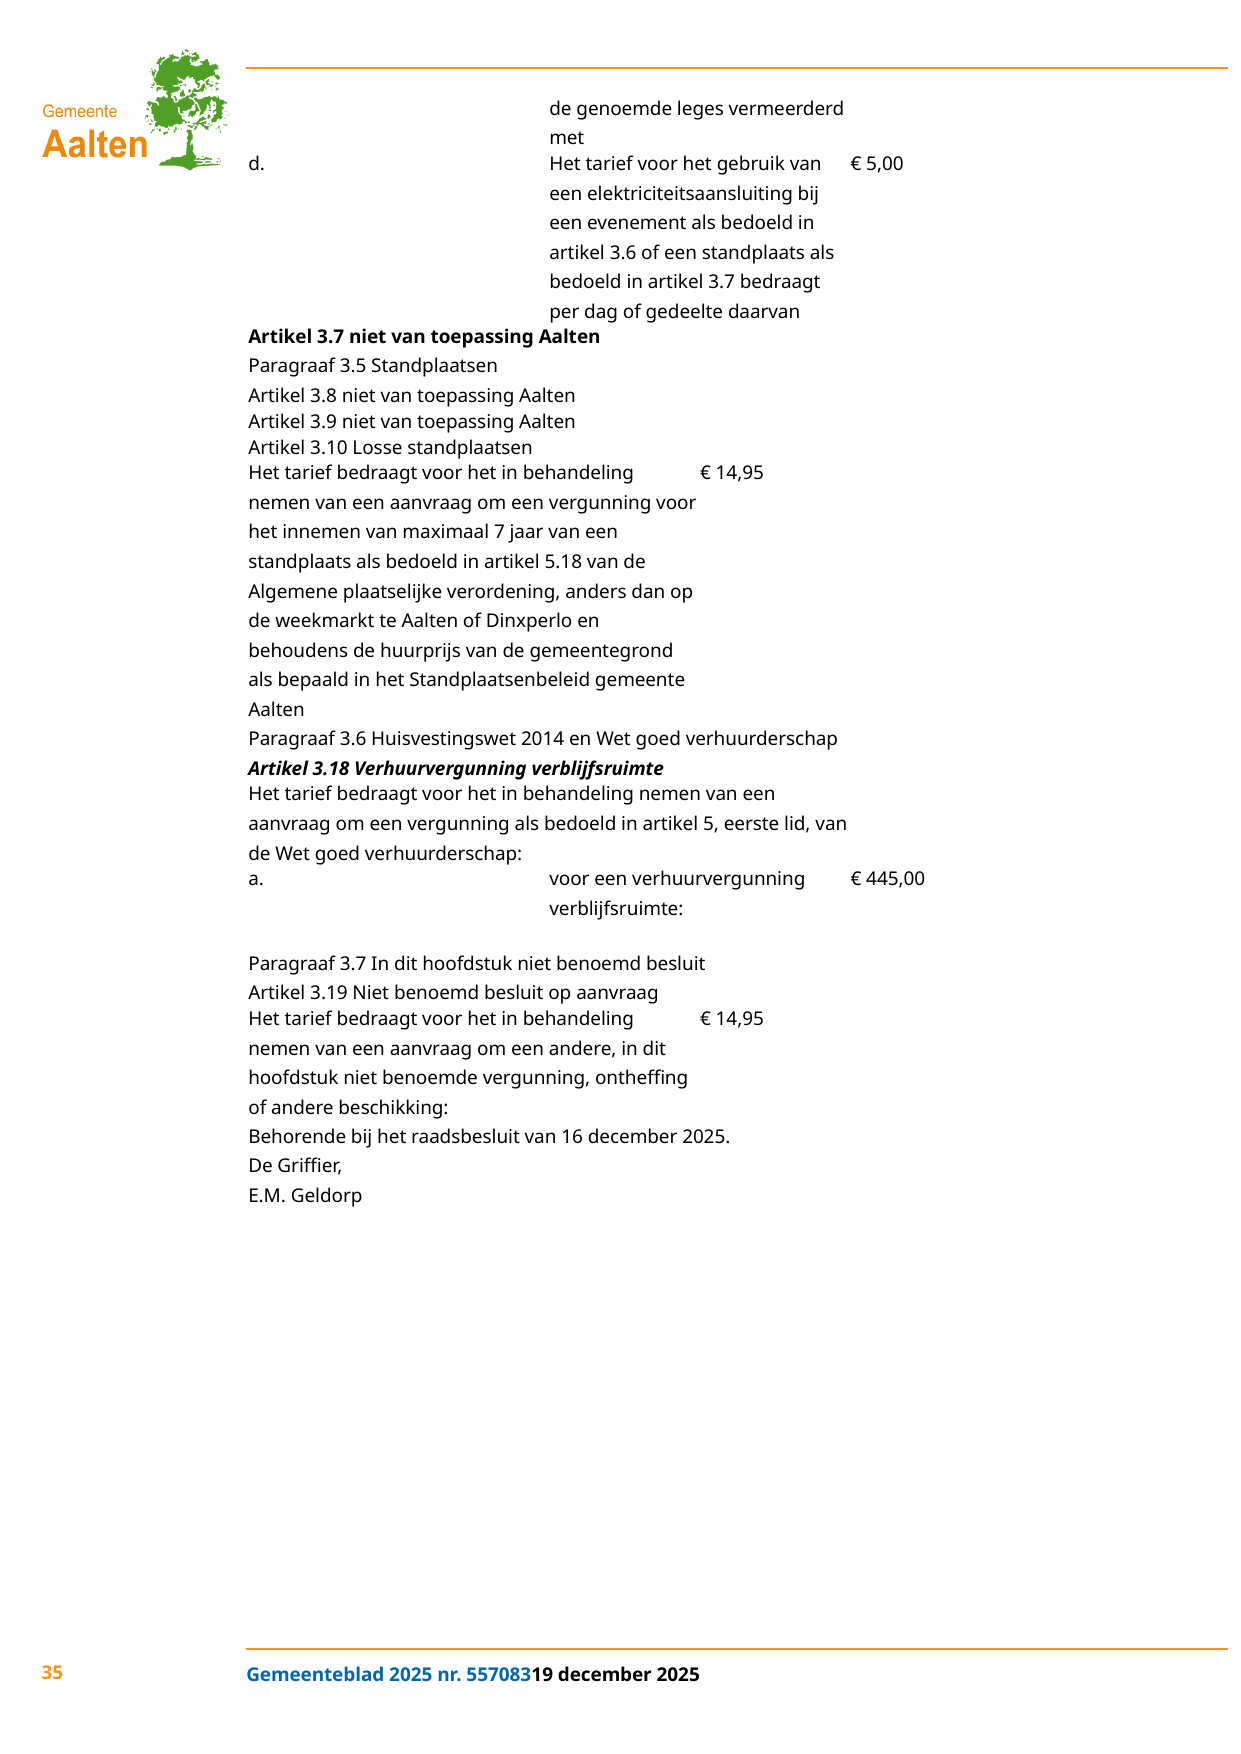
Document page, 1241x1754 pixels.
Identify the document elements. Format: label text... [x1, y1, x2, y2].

table_header [700, 383, 1152, 408]
table_cell € 5,00 [850, 150, 1152, 324]
table_cell Artikel 3.10 Losse standplaatsen [248, 434, 700, 459]
table_cell [850, 921, 1152, 947]
table_cell € 14,95 [700, 1005, 1152, 1120]
table_cell [850, 781, 1152, 866]
table_cell Artikel 3.9 niet van toepassing Aalten [248, 408, 700, 434]
table_cell voor een verhuurvergunning verblijfsruimte: [549, 866, 850, 921]
table_cell [549, 921, 850, 947]
table_cell [850, 95, 1152, 150]
table_cell Het tarief bedraagt voor het in behandeling nemen van een aanvraag om een vergunning als bedoeld in artikel 5, eerste lid, van de Wet goed verhuurderschap: [248, 781, 850, 866]
table_cell Artikel 3.7 niet van toepassing Aalten [248, 324, 850, 349]
table_cell [700, 408, 1152, 434]
text Behorende bij het raadsbesluit van 16 december 2025. [248, 1123, 1152, 1149]
table_cell Het tarief voor het gebruik van een elektriciteitsaansluiting bij een evenement als bedoeld in artikel 3.6 of een standplaats als bedoeld in artikel 3.7 bedraagt per dag of gedeelte daarvan [549, 150, 850, 324]
table_header Artikel 3.8 niet van toepassing Aalten [248, 383, 700, 408]
text Paragraaf 3.7 In dit hoofdstuk niet benoemd besluit [248, 950, 1152, 976]
table_cell [248, 95, 549, 150]
table_cell [248, 921, 549, 947]
text Paragraaf 3.5 Standplaatsen [248, 353, 1152, 378]
text E.M. Geldorp [248, 1182, 1152, 1208]
text De Griffier, [248, 1152, 1152, 1178]
table_cell d. [248, 150, 549, 324]
table_header [700, 980, 1152, 1005]
table_cell [700, 434, 1152, 459]
table_cell Het tarief bedraagt voor het in behandeling nemen van een aanvraag om een andere, in dit hoofdstuk niet benoemde vergunning, ontheffing of andere beschikking: [248, 1005, 700, 1120]
table_header Artikel 3.19 Niet benoemd besluit op aanvraag [248, 980, 700, 1005]
table_header [850, 755, 1152, 781]
table_cell de genoemde leges vermeerderd met [549, 95, 850, 150]
table_cell [850, 324, 1152, 349]
table_cell a. [248, 866, 549, 921]
table_cell € 14,95 [700, 460, 1152, 722]
table_cell € 445,00 [850, 866, 1152, 921]
text Paragraaf 3.6 Huisvestingswet 2014 en Wet goed verhuurderschap [248, 725, 1152, 751]
table_cell Het tarief bedraagt voor het in behandeling nemen van een aanvraag om een vergunning voor het innemen van maximaal 7 jaar van een standplaats als bedoeld in artikel 5.18 van de Algemene plaatselijke verordening, anders dan op de weekmarkt te Aalten of Dinxperlo en behoudens de huurprijs van de gemeentegrond als bepaald in het Standplaatsenbeleid gemeente Aalten [248, 460, 700, 722]
picture [41, 47, 231, 172]
table_header Artikel 3.18 Verhuurvergunning verblijfsruimte [248, 755, 850, 781]
